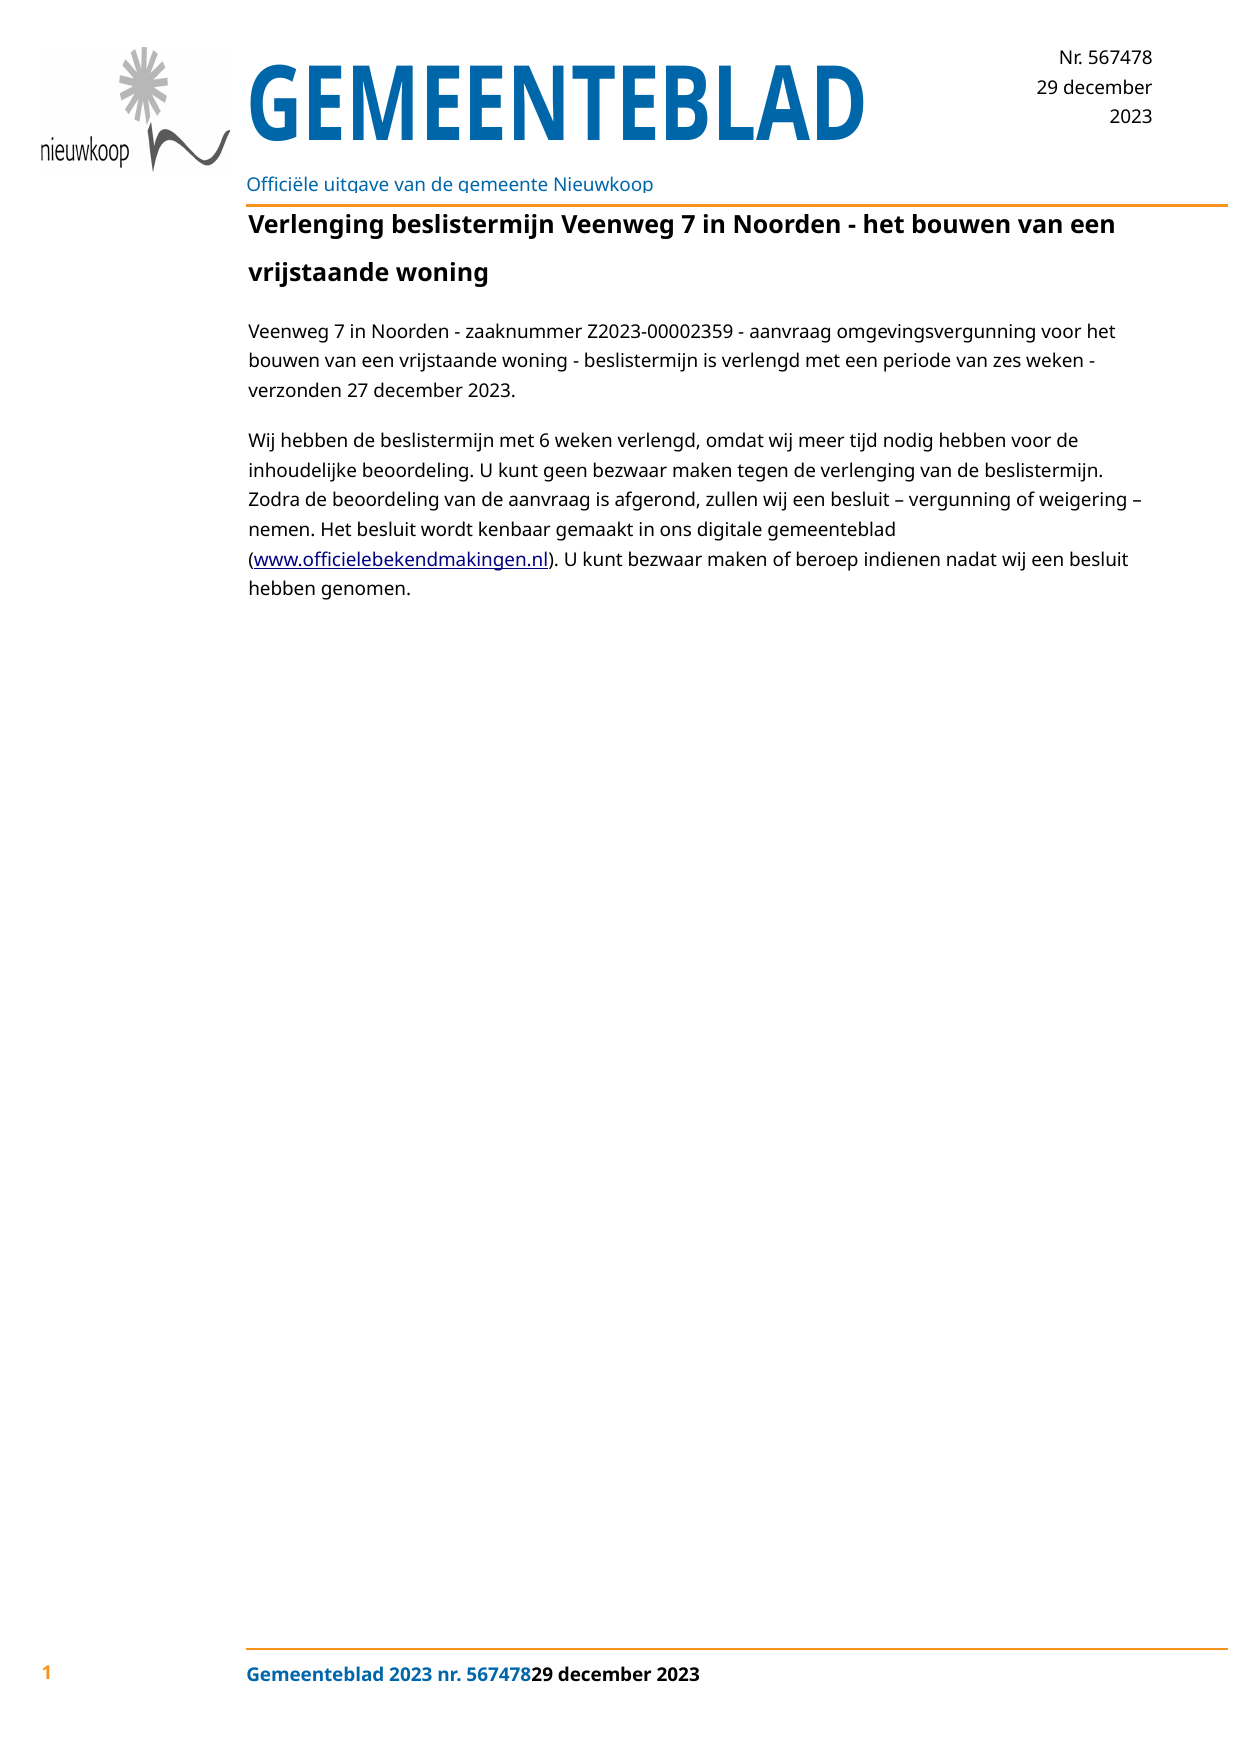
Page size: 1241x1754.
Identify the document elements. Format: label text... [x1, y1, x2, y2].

text Wij hebben de beslistermijn met 6 weken verlengd, omdat wij meer tijd nodig hebben voor de inhoudelijke beoordeling. U kunt geen bezwaar maken tegen de verlenging van de beslistermijn. Zodra de beoordeling van de aanvraag is afgerond, zullen wij een besluit – vergunning of weigering – nemen. Het besluit wordt kenbaar gemaakt in ons digitale gemeenteblad (www.officielebekendmakingen.nl). U kunt bezwaar maken of beroep indienen nadat wij een besluit hebben genomen. [248, 427, 1152, 601]
picture [41, 47, 231, 172]
text Verlenging beslistermijn Veenweg 7 in Noorden - het bouwen van een vrijstaande woning [248, 207, 1152, 288]
text Veenweg 7 in Noorden - zaaknummer Z2023-00002359 - aanvraag omgevingsvergunning voor het bouwen van een vrijstaande woning - beslistermijn is verlengd met een periode van zes weken - verzonden 27 december 2023. [248, 318, 1152, 403]
